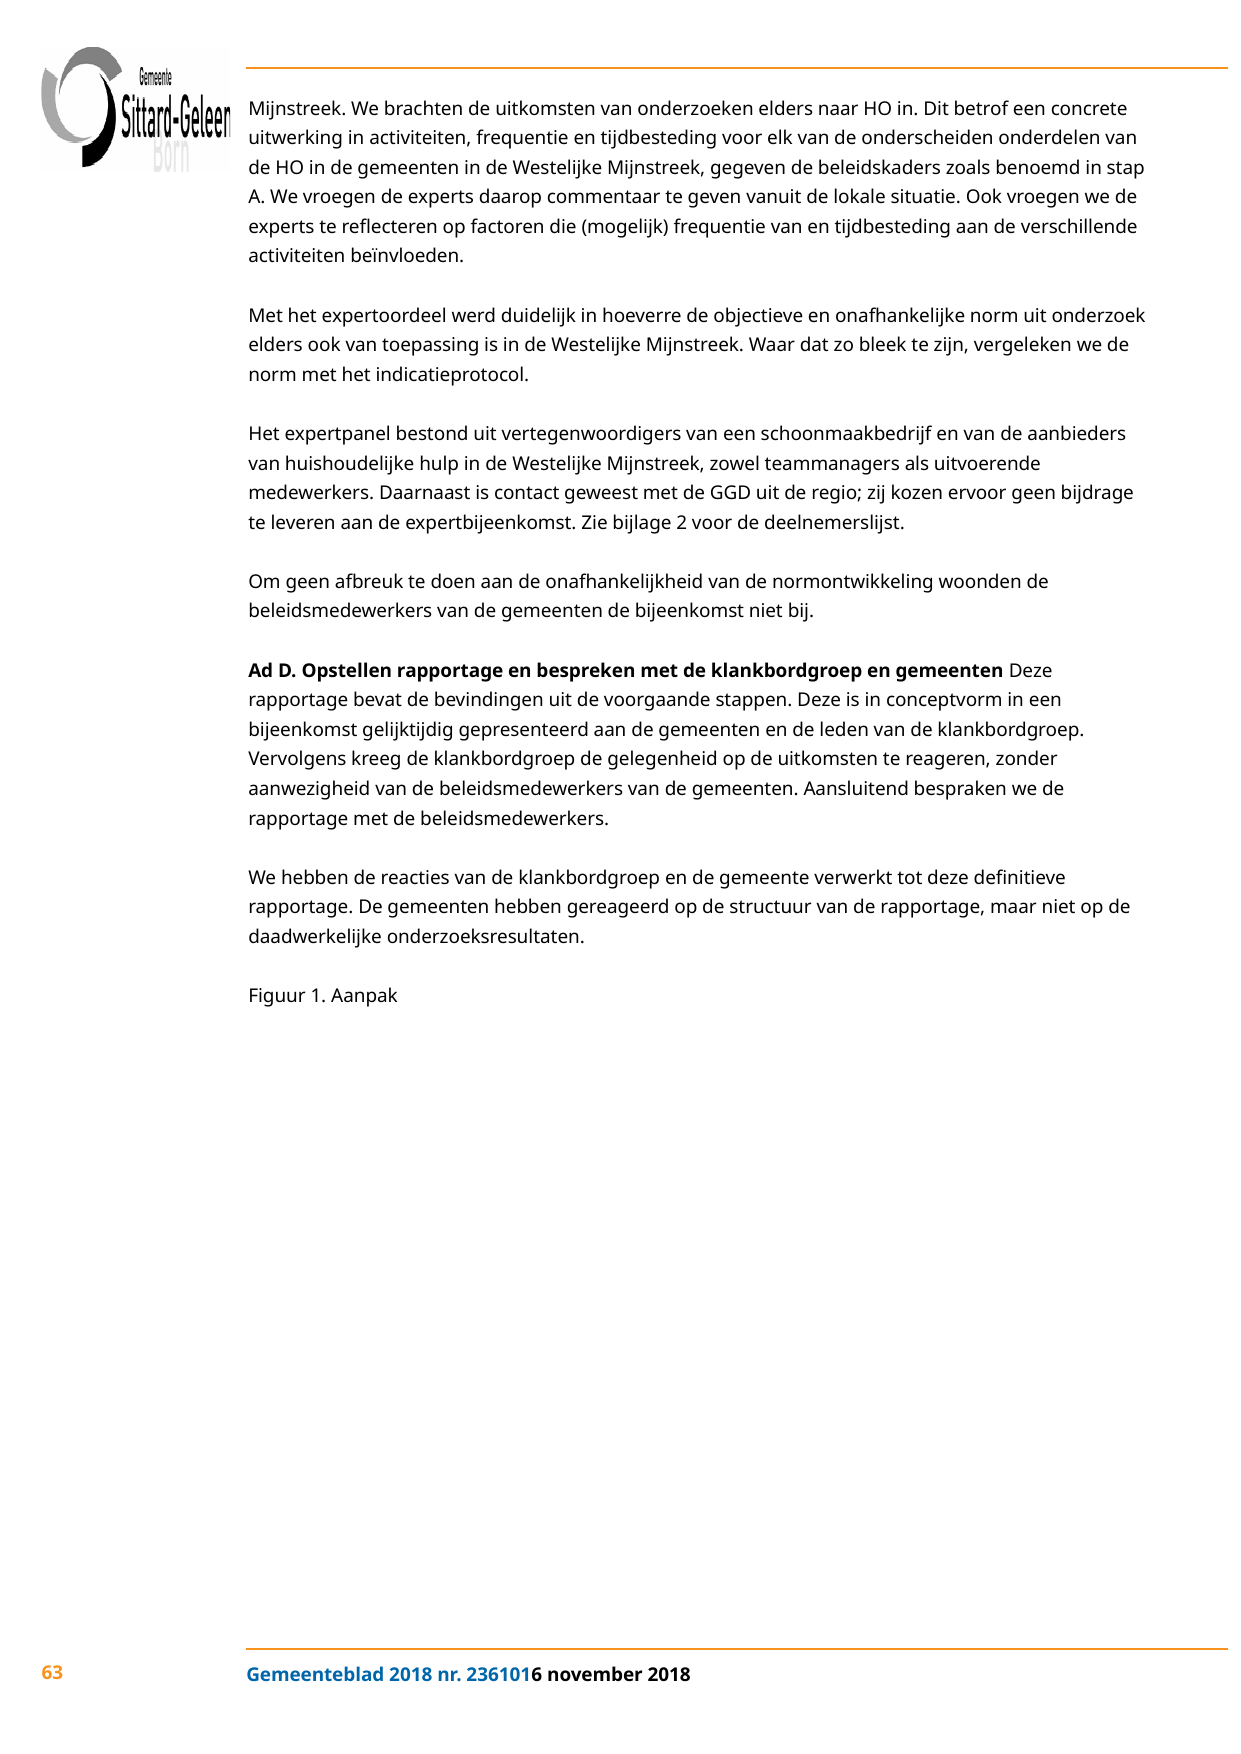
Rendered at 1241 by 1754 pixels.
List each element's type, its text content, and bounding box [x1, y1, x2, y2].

text Mijnstreek. We brachten de uitkomsten van onderzoeken elders naar HO in. Dit betrof een concrete uitwerking in activiteiten, frequentie en tijdbesteding voor elk van de onderscheiden onderdelen van de HO in de gemeenten in de Westelijke Mijnstreek, gegeven de beleidskaders zoals benoemd in stap A. We vroegen de experts daarop commentaar te geven vanuit de lokale situatie. Ook vroegen we de experts te reflecteren op factoren die (mogelijk) frequentie van en tijdbesteding aan de verschillende activiteiten beïnvloeden. [248, 95, 1152, 268]
text Ad D. Opstellen rapportage en bespreken met de klankbordgroep en gemeenten Deze rapportage bevat de bevindingen uit de voorgaande stappen. Deze is in conceptvorm in een bijeenkomst gelijktijdig gepresenteerd aan de gemeenten en de leden van de klankbordgroep. Vervolgens kreeg de klankbordgroep de gelegenheid op de uitkomsten te reageren, zonder aanwezigheid van de beleidsmedewerkers van de gemeenten. Aansluitend bespraken we de rapportage met de beleidsmedewerkers. [248, 657, 1152, 831]
picture [41, 47, 231, 172]
text We hebben de reacties van de klankbordgroep en de gemeente verwerkt tot deze definitieve rapportage. De gemeenten hebben gereageerd op de structuur van de rapportage, maar niet op de daadwerkelijke onderzoeksresultaten. [248, 864, 1152, 949]
text Het expertpanel bestond uit vertegenwoordigers van een schoonmaakbedrijf en van de aanbieders van huishoudelijke hulp in de Westelijke Mijnstreek, zowel teammanagers als uitvoerende medewerkers. Daarnaast is contact geweest met de GGD uit de regio; zij kozen ervoor geen bijdrage te leveren aan de expertbijeenkomst. Zie bijlage 2 voor de deelnemerslijst. [248, 420, 1152, 535]
text Figuur 1. Aanpak [248, 982, 1152, 1008]
text Om geen afbreuk te doen aan de onafhankelijkheid van de normontwikkeling woonden de beleidsmedewerkers van de gemeenten de bijeenkomst niet bij. [248, 568, 1152, 623]
text Met het expertoordeel werd duidelijk in hoeverre de objectieve en onafhankelijke norm uit onderzoek elders ook van toepassing is in de Westelijke Mijnstreek. Waar dat zo bleek te zijn, vergeleken we de norm met het indicatieprotocol. [248, 302, 1152, 387]
